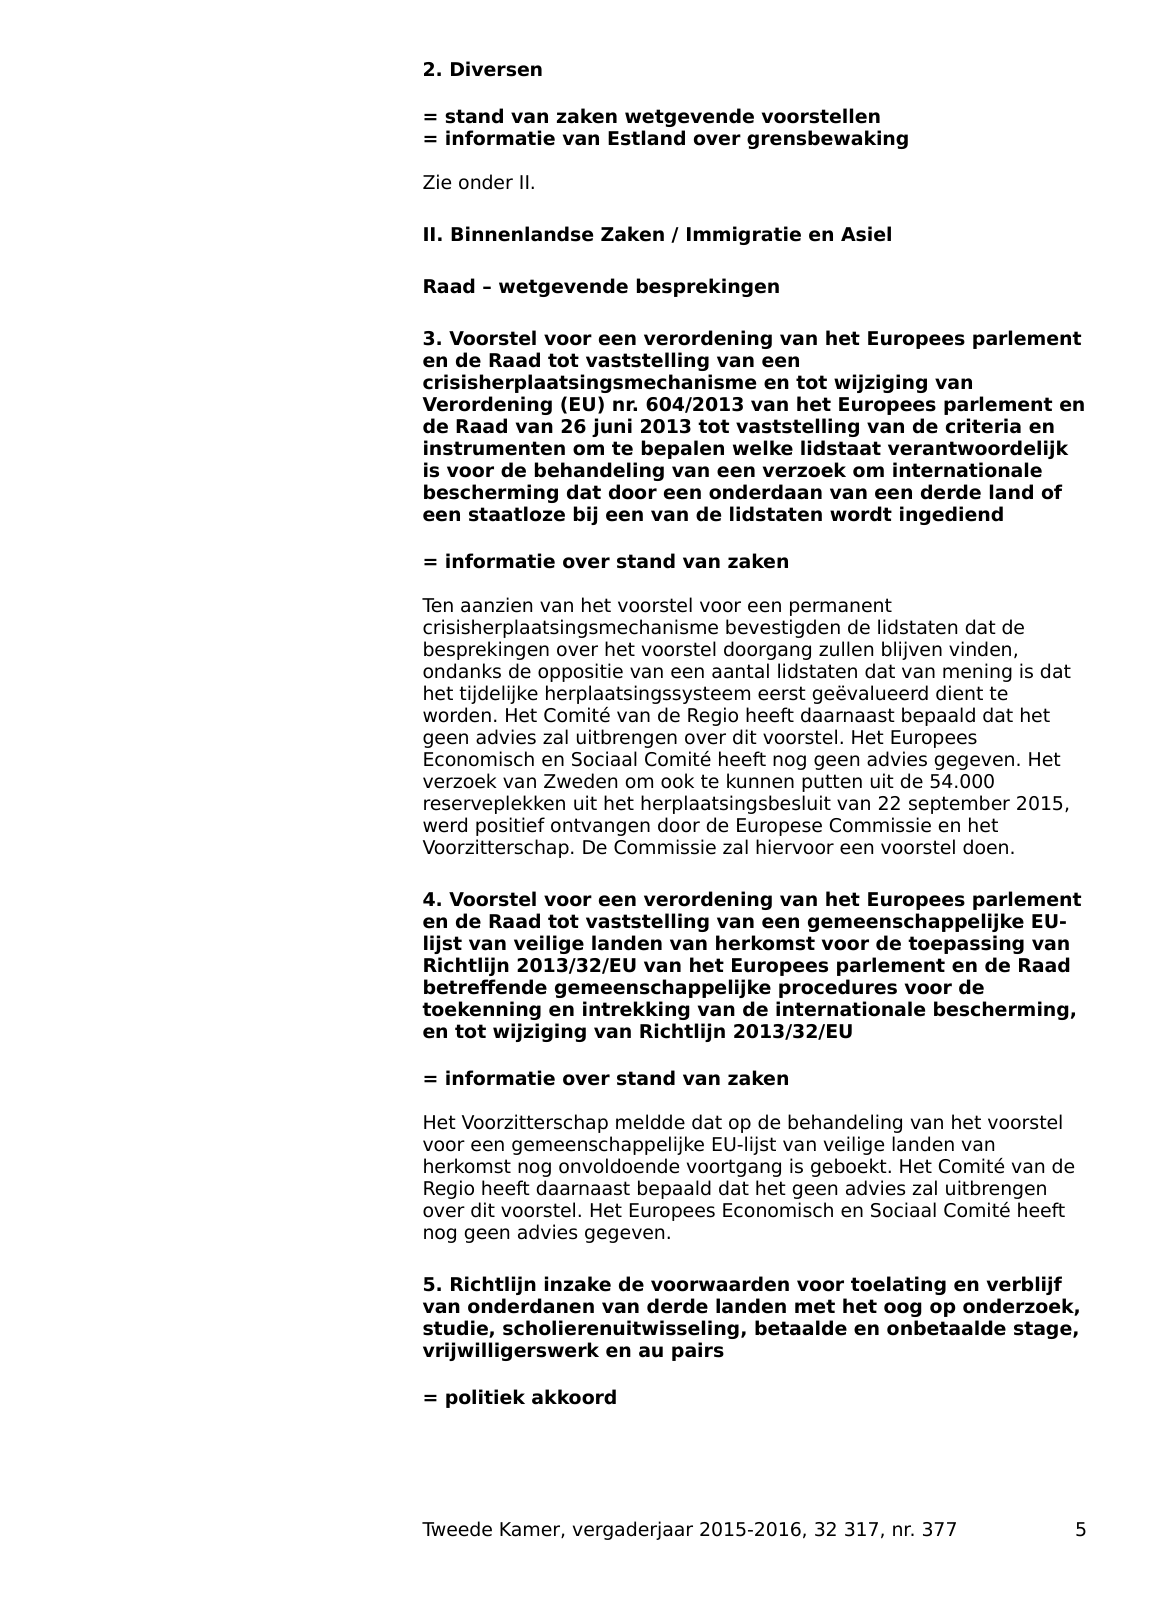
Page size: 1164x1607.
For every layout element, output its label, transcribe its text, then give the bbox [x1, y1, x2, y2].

text = informatie over stand van zaken [422, 551, 1087, 573]
subtitle II. Binnenlandse Zaken / Immigratie en Asiel [422, 224, 1087, 246]
text = stand van zaken wetgevende voorstellen [422, 106, 1087, 128]
subtitle 4. Voorstel voor een verordening van het Europees parlement en de Raad tot vaststelling van een gemeenschappelijke EU-lijst van veilige landen van herkomst voor de toepassing van Richtlijn 2013/32/EU van het Europees parlement en de Raad betreffende gemeenschappelijke procedures voor de toekenning en intrekking van de internationale bescherming, en tot wijziging van Richtlijn 2013/32/EU [422, 889, 1087, 1043]
subtitle 2. Diversen [422, 59, 1087, 81]
text Zie onder II. [422, 172, 1087, 194]
subtitle 5. Richtlijn inzake de voorwaarden voor toelating en verblijf van onderdanen van derde landen met het oog op onderzoek, studie, scholierenuitwisseling, betaalde en onbetaalde stage, vrijwilligerswerk en au pairs [422, 1274, 1087, 1362]
text = informatie van Estland over grensbewaking [422, 128, 1087, 150]
subtitle Raad – wetgevende besprekingen [422, 276, 1087, 298]
text Ten aanzien van het voorstel voor een permanent crisisherplaatsingsmechanisme bevestigden de lidstaten dat de besprekingen over het voorstel doorgang zullen blijven vinden, ondanks de oppositie van een aantal lidstaten dat van mening is dat het tijdelijke herplaatsingssysteem eerst geëvalueerd dient te worden. Het Comité van de Regio heeft daarnaast bepaald dat het geen advies zal uitbrengen over dit voorstel. Het Europees Economisch en Sociaal Comité heeft nog geen advies gegeven. Het verzoek van Zweden om ook te kunnen putten uit de 54.000 reserveplekken uit het herplaatsingsbesluit van 22 september 2015, werd positief ontvangen door de Europese Commissie en het Voorzitterschap. De Commissie zal hiervoor een voorstel doen. [422, 595, 1087, 859]
text Het Voorzitterschap meldde dat op de behandeling van het voorstel voor een gemeenschappelijke EU-lijst van veilige landen van herkomst nog onvoldoende voortgang is geboekt. Het Comité van de Regio heeft daarnaast bepaald dat het geen advies zal uitbrengen over dit voorstel. Het Europees Economisch en Sociaal Comité heeft nog geen advies gegeven. [422, 1112, 1087, 1244]
subtitle 3. Voorstel voor een verordening van het Europees parlement en de Raad tot vaststelling van een crisisherplaatsingsmechanisme en tot wijziging van Verordening (EU) nr. 604/2013 van het Europees parlement en de Raad van 26 juni 2013 tot vaststelling van de criteria en instrumenten om te bepalen welke lidstaat verantwoordelijk is voor de behandeling van een verzoek om internationale bescherming dat door een onderdaan van een derde land of een staatloze bij een van de lidstaten wordt ingediend [422, 328, 1087, 526]
text = politiek akkoord [422, 1387, 1087, 1409]
text = informatie over stand van zaken [422, 1068, 1087, 1090]
